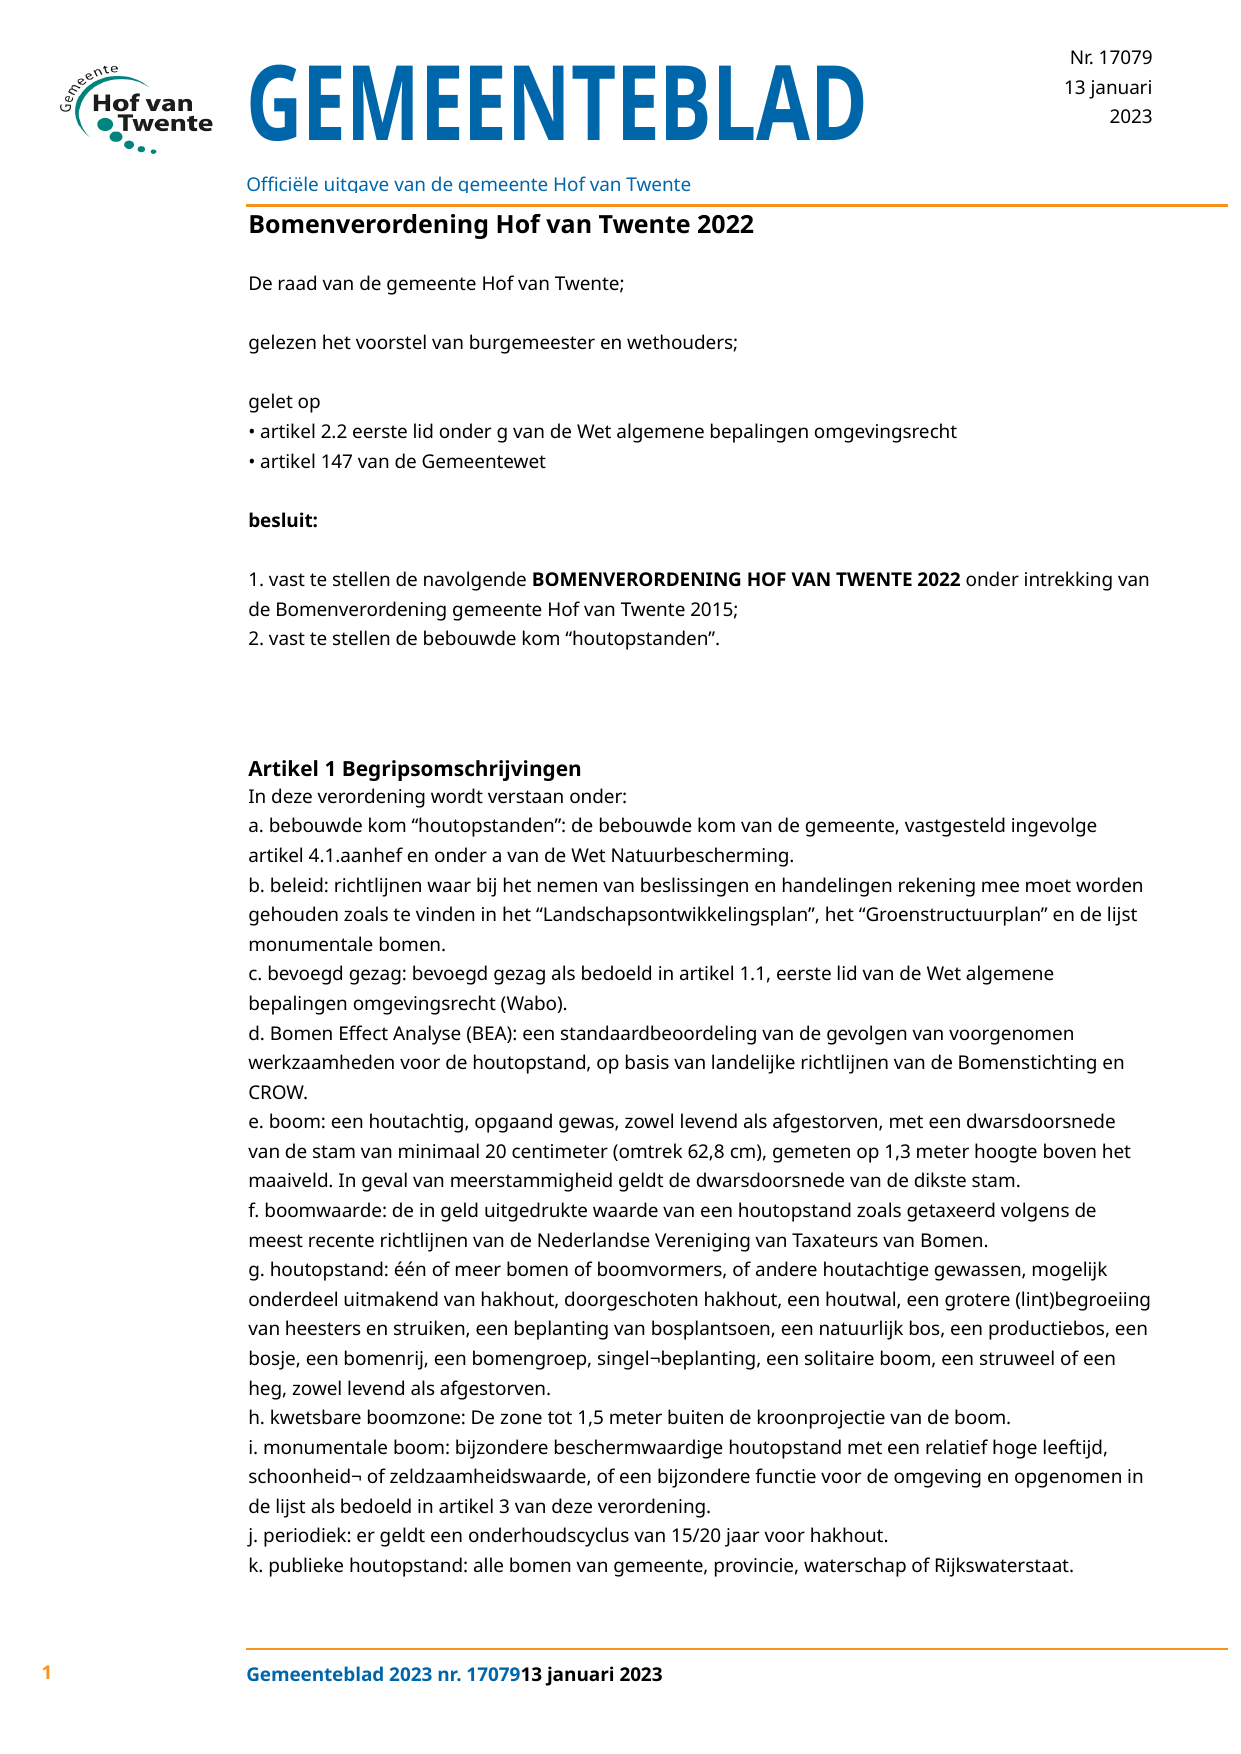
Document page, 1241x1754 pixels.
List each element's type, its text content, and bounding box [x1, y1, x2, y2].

text besluit: [248, 507, 1152, 533]
text In deze verordening wordt verstaan onder: [248, 783, 1152, 809]
text • artikel 2.2 eerste lid onder g van de Wet algemene bepalingen omgevingsrecht [248, 418, 1152, 444]
text a. bebouwde kom “houtopstanden”: de bebouwde kom van de gemeente, vastgesteld ingevolge artikel 4.1.aanhef en onder a van de Wet Natuurbescherming. [248, 813, 1152, 868]
text b. beleid: richtlijnen waar bij het nemen van beslissingen en handelingen rekening mee moet worden gehouden zoals te vinden in het “Landschapsontwikkelingsplan”, het “Groenstructuurplan” en de lijst monumentale bomen. [248, 872, 1152, 957]
text gelezen het voorstel van burgemeester en wethouders; [248, 329, 1152, 355]
text e. boom: een houtachtig, opgaand gewas, zowel levend als afgestorven, met een dwarsdoorsnede van de stam van minimaal 20 centimeter (omtrek 62,8 cm), gemeten op 1,3 meter hoogte boven het maaiveld. In geval van meerstammigheid geldt de dwarsdoorsnede van de dikste stam. [248, 1108, 1152, 1193]
text k. publieke houtopstand: alle bomen van gemeente, provincie, waterschap of Rijkswaterstaat. [248, 1552, 1152, 1578]
text i. monumentale boom: bijzondere beschermwaardige houtopstand met een relatief hoge leeftijd, schoonheid¬ of zeldzaamheidswaarde, of een bijzondere functie voor de omgeving en opgenomen in de lijst als bedoeld in artikel 3 van deze verordening. [248, 1434, 1152, 1519]
text 1. vast te stellen de navolgende BOMENVERORDENING HOF VAN TWENTE 2022 onder intrekking van de Bomenverordening gemeente Hof van Twente 2015; [248, 566, 1152, 621]
text • artikel 147 van de Gemeentewet [248, 448, 1152, 473]
text f. boomwaarde: de in geld uitgedrukte waarde van een houtopstand zoals getaxeerd volgens de meest recente richtlijnen van de Nederlandse Vereniging van Taxateurs van Bomen. [248, 1197, 1152, 1252]
text Bomenverordening Hof van Twente 2022 [248, 207, 1152, 241]
picture [41, 47, 231, 172]
text c. bevoegd gezag: bevoegd gezag als bedoeld in artikel 1.1, eerste lid van de Wet algemene bepalingen omgevingsrecht (Wabo). [248, 961, 1152, 1016]
text j. periodiek: er geldt een onderhoudscyclus van 15/20 jaar voor hakhout. [248, 1523, 1152, 1548]
text h. kwetsbare boomzone: De zone tot 1,5 meter buiten de kroonprojectie van de boom. [248, 1404, 1152, 1430]
text d. Bomen Effect Analyse (BEA): een standaardbeoordeling van de gevolgen van voorgenomen werkzaamheden voor de houtopstand, op basis van landelijke richtlijnen van de Bomenstichting en CROW. [248, 1020, 1152, 1104]
text De raad van de gemeente Hof van Twente; [248, 270, 1152, 296]
text Artikel 1 Begripsomschrijvingen [248, 754, 1152, 783]
text 2. vast te stellen de bebouwde kom “houtopstanden”. [248, 625, 1152, 651]
text g. houtopstand: één of meer bomen of boomvormers, of andere houtachtige gewassen, mogelijk onderdeel uitmakend van hakhout, doorgeschoten hakhout, een houtwal, een grotere (lint)begroeiing van heesters en struiken, een beplanting van bosplantsoen, een natuurlijk bos, een productiebos, een bosje, een bomenrij, een bomengroep, singel¬beplanting, een solitaire boom, een struweel of een heg, zowel levend als afgestorven. [248, 1256, 1152, 1400]
text gelet op [248, 389, 1152, 414]
